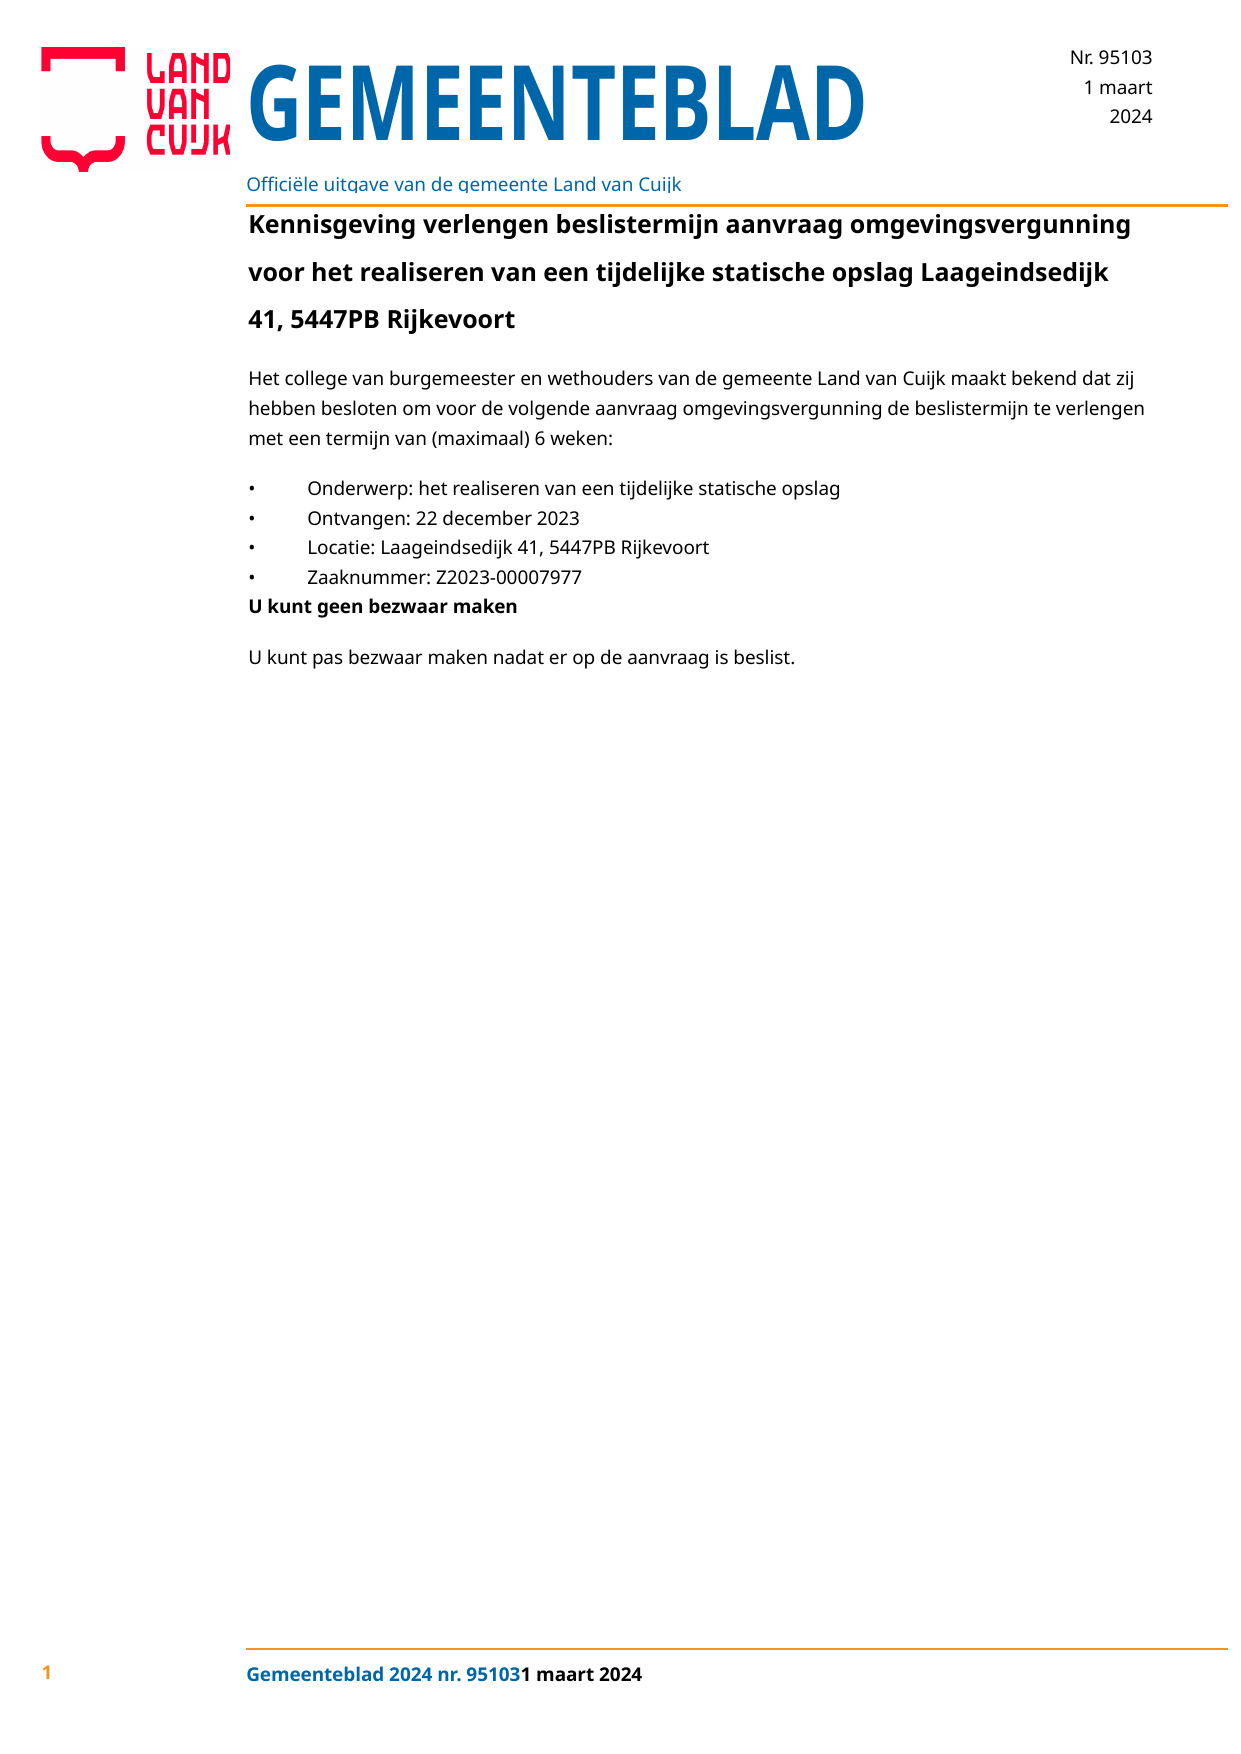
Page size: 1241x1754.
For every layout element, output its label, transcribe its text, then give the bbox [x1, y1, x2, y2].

list Ontvangen: 22 december 2023 [248, 505, 1152, 530]
text Kennisgeving verlengen beslistermijn aanvraag omgevingsvergunning voor het realiseren van een tijdelijke statische opslag Laageindsedijk 41, 5447PB Rijkevoort [248, 207, 1152, 336]
picture [41, 47, 231, 172]
list Onderwerp: het realiseren van een tijdelijke statische opslag [248, 475, 1152, 501]
text Het college van burgemeester en wethouders van de gemeente Land van Cuijk maakt bekend dat zij hebben besloten om voor de volgende aanvraag omgevingsvergunning de beslistermijn te verlengen met een termijn van (maximaal) 6 weken: [248, 366, 1152, 450]
text U kunt geen bezwaar maken [248, 593, 1152, 619]
text U kunt pas bezwaar maken nadat er op de aanvraag is beslist. [248, 644, 1152, 669]
list Zaaknummer: Z2023-00007977 [248, 564, 1152, 589]
list Locatie: Laageindsedijk 41, 5447PB Rijkevoort [248, 534, 1152, 560]
